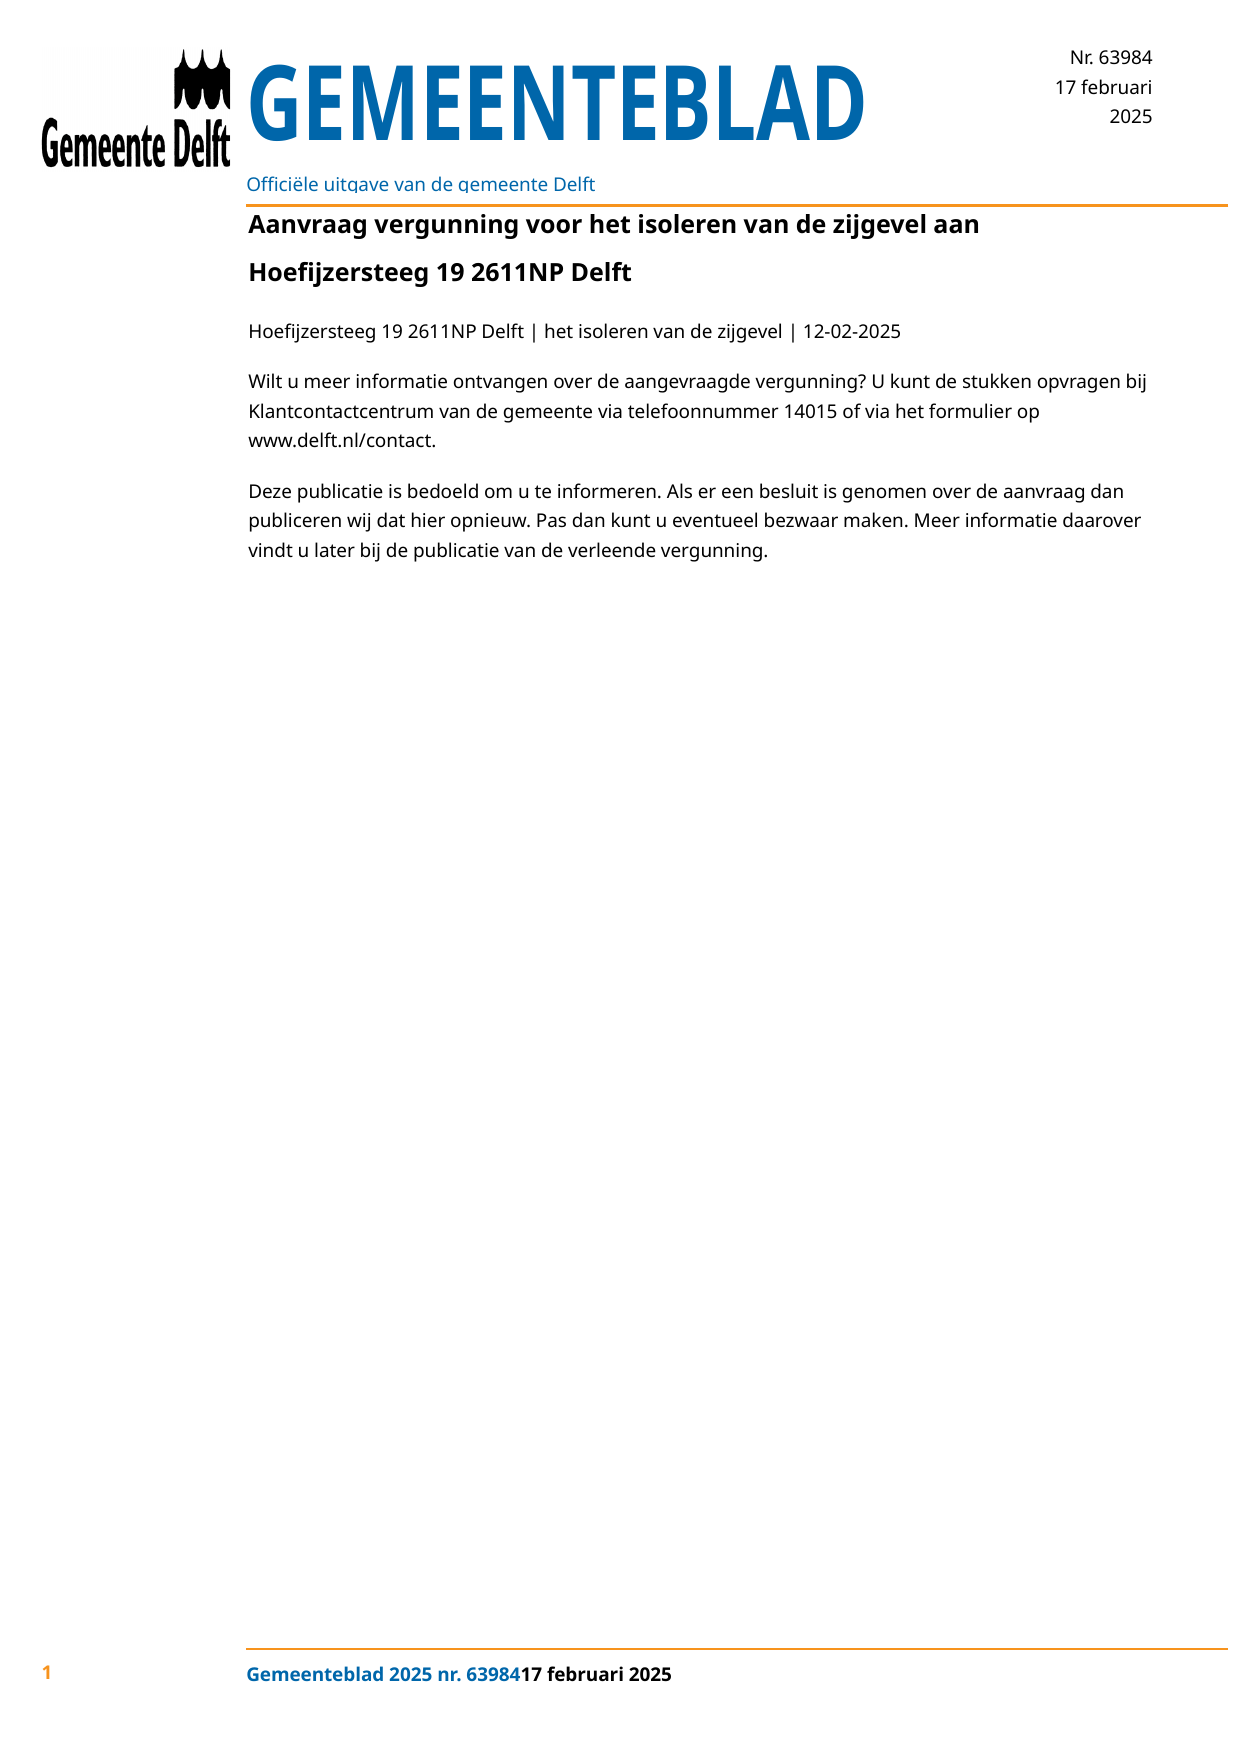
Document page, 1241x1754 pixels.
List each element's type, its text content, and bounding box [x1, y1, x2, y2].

text Aanvraag vergunning voor het isoleren van de zijgevel aan Hoefijzersteeg 19 2611NP Delft [248, 207, 1152, 288]
text Wilt u meer informatie ontvangen over de aangevraagde vergunning? U kunt de stukken opvragen bij Klantcontactcentrum van de gemeente via telefoonnummer 14015 of via het formulier op www.delft.nl/contact. [248, 368, 1152, 453]
text Hoefijzersteeg 19 2611NP Delft | het isoleren van de zijgevel | 12-02-2025 [248, 318, 1152, 344]
picture [41, 47, 231, 172]
text Deze publicatie is bedoeld om u te informeren. Als er een besluit is genomen over de aanvraag dan publiceren wij dat hier opnieuw. Pas dan kunt u eventueel bezwaar maken. Meer informatie daarover vindt u later bij de publicatie van de verleende vergunning. [248, 478, 1152, 563]
